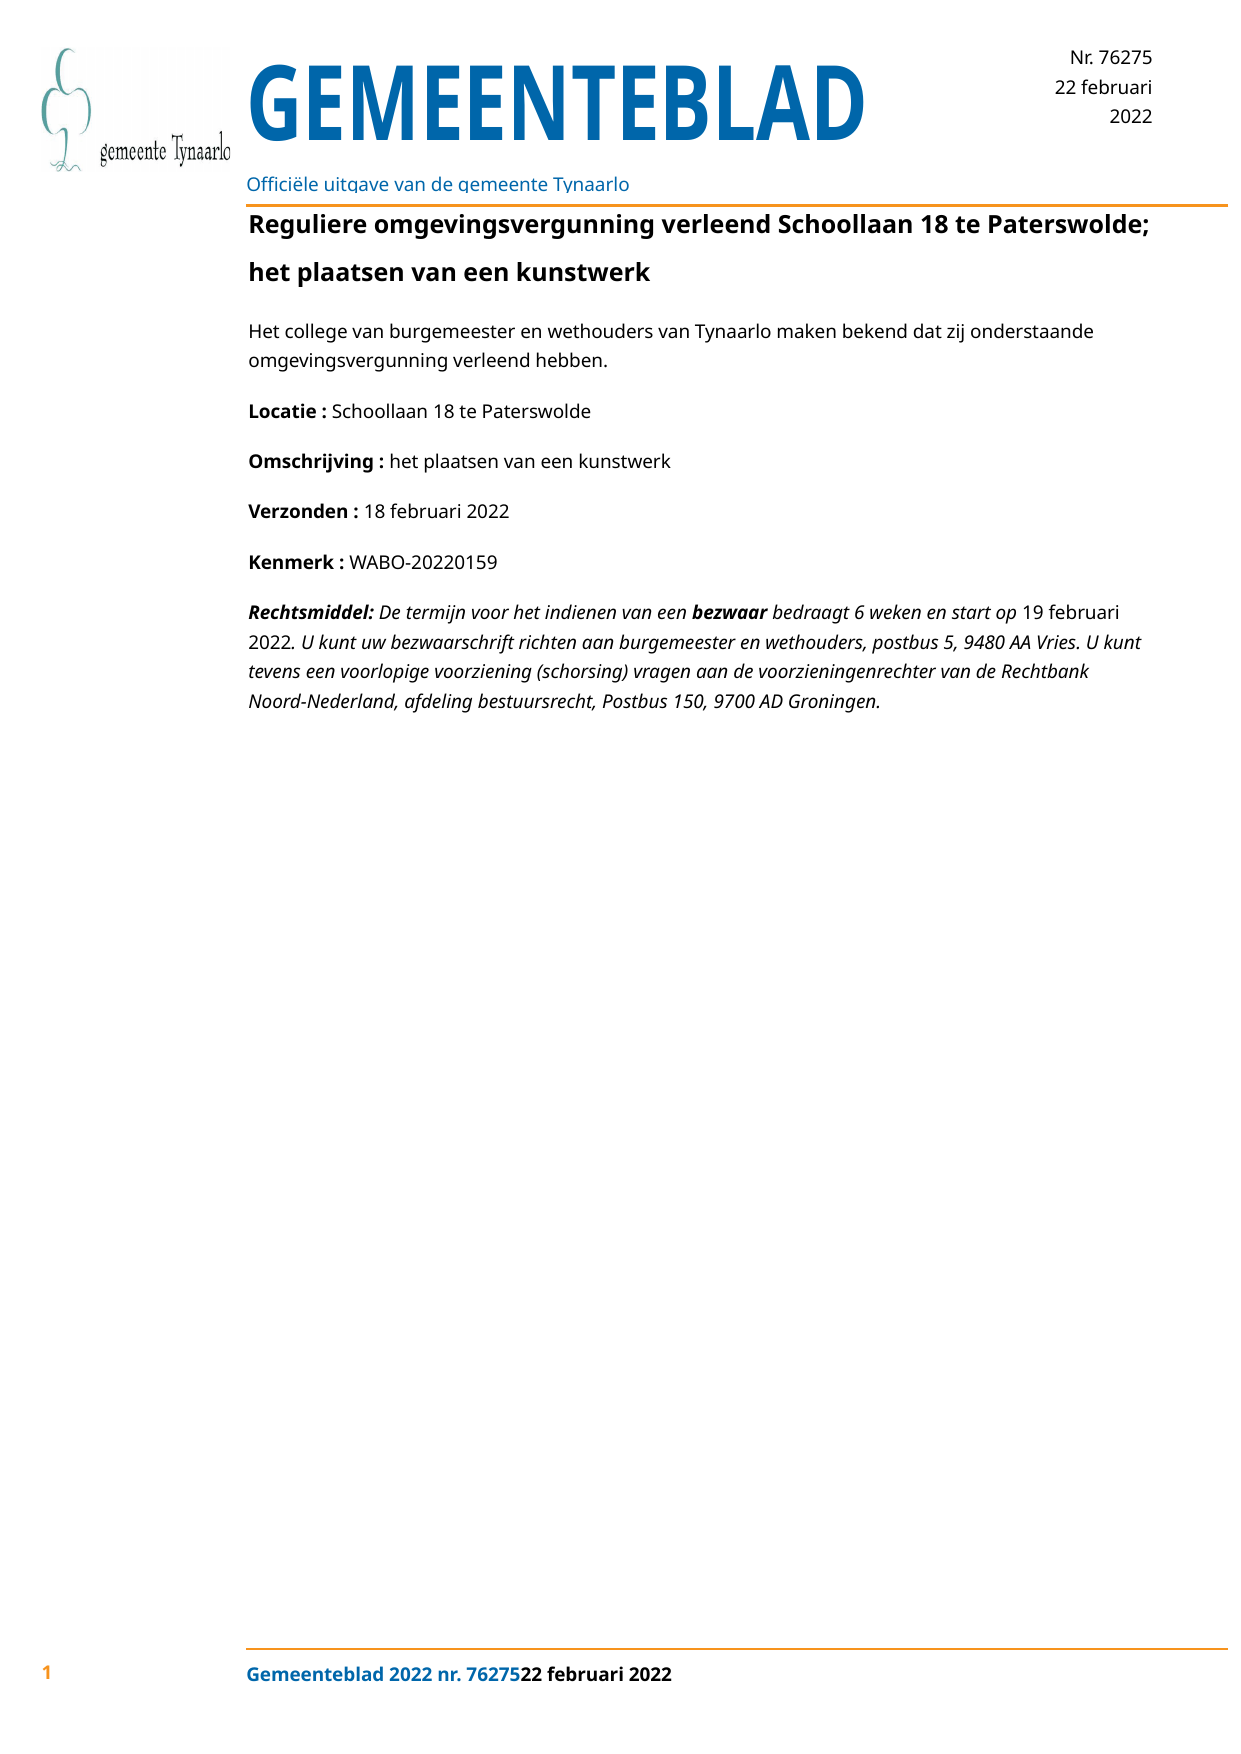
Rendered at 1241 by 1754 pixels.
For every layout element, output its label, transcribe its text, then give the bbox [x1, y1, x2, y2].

text Rechtsmiddel: De termijn voor het indienen van een bezwaar bedraagt 6 weken en start op 19 februari 2022. U kunt uw bezwaarschrift richten aan burgemeester en wethouders, postbus 5, 9480 AA Vries. U kunt tevens een voorlopige voorziening (schorsing) vragen aan de voorzieningenrechter van de Rechtbank Noord-Nederland, afdeling bestuursrecht, Postbus 150, 9700 AD Groningen. [248, 599, 1152, 714]
text Verzonden : 18 februari 2022 [248, 499, 1152, 524]
text Het college van burgemeester en wethouders van Tynaarlo maken bekend dat zij onderstaande omgevingsvergunning verleend hebben. [248, 318, 1152, 373]
text Omschrijving : het plaatsen van een kunstwerk [248, 448, 1152, 474]
text Kenmerk : WABO-20220159 [248, 549, 1152, 575]
text Locatie : Schoollaan 18 te Paterswolde [248, 398, 1152, 424]
text Reguliere omgevingsvergunning verleend Schoollaan 18 te Paterswolde; het plaatsen van een kunstwerk [248, 207, 1152, 288]
picture [41, 47, 231, 172]
